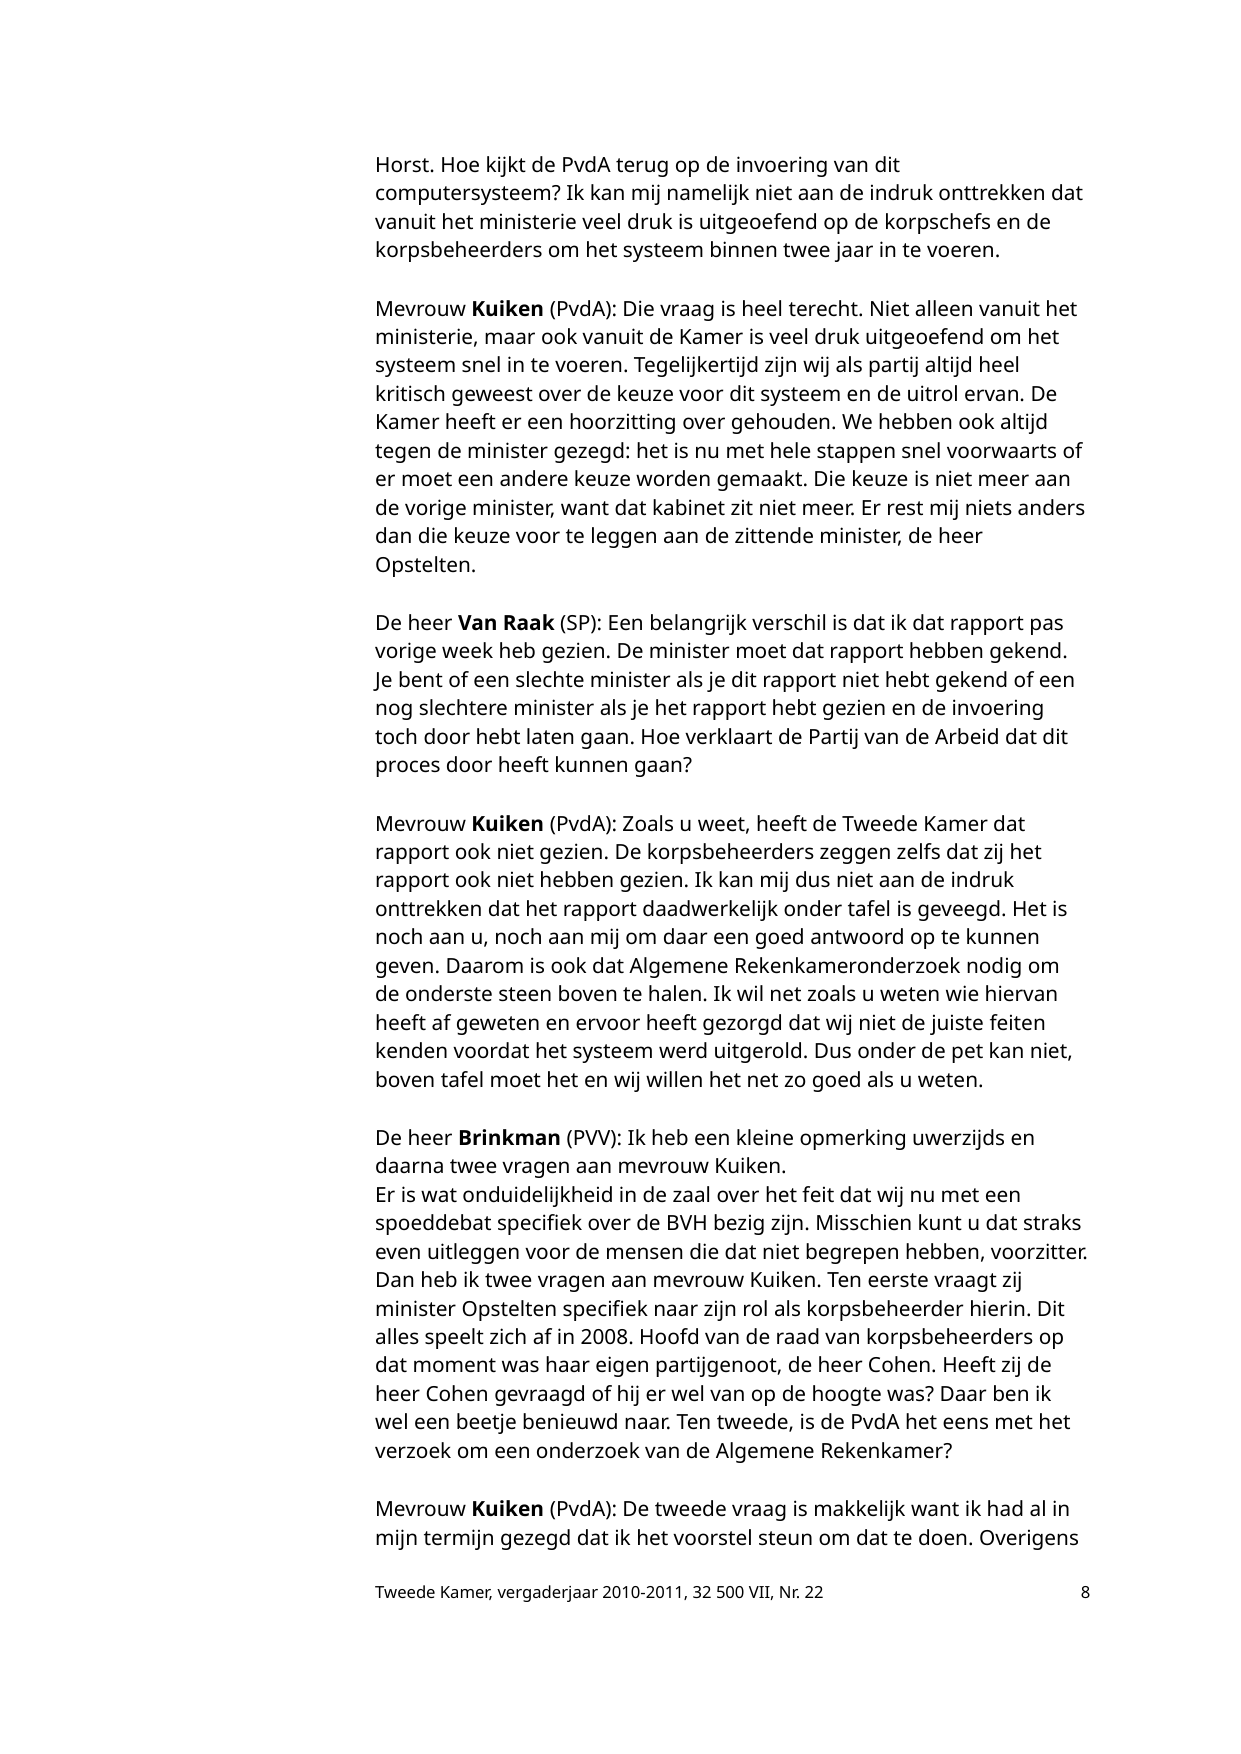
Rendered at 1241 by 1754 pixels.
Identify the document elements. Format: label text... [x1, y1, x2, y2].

text Horst. Hoe kijkt de PvdA terug op de invoering van dit computersysteem? Ik kan mij namelijk niet aan de indruk onttrekken dat vanuit het ministerie veel druk is uitgeoefend op de korpschefs en de korpsbeheerders om het systeem binnen twee jaar in te voeren. [375, 150, 1090, 264]
text Mevrouw Kuiken (PvdA): Die vraag is heel terecht. Niet alleen vanuit het ministerie, maar ook vanuit de Kamer is veel druk uitgeoefend om het systeem snel in te voeren. Tegelijkertijd zijn wij als partij altijd heel kritisch geweest over de keuze voor dit systeem en de uitrol ervan. De Kamer heeft er een hoorzitting over gehouden. We hebben ook altijd tegen de minister gezegd: het is nu met hele stappen snel voorwaarts of er moet een andere keuze worden gemaakt. Die keuze is niet meer aan de vorige minister, want dat kabinet zit niet meer. Er rest mij niets anders dan die keuze voor te leggen aan de zittende minister, de heer Opstelten. [375, 294, 1090, 578]
text Mevrouw Kuiken (PvdA): De tweede vraag is makkelijk want ik had al in mijn termijn gezegd dat ik het voorstel steun om dat te doen. Overigens [375, 1494, 1090, 1551]
text De heer Brinkman (PVV): Ik heb een kleine opmerking uwerzijds en daarna twee vragen aan mevrouw Kuiken. [375, 1123, 1090, 1180]
text Mevrouw Kuiken (PvdA): Zoals u weet, heeft de Tweede Kamer dat rapport ook niet gezien. De korpsbeheerders zeggen zelfs dat zij het rapport ook niet hebben gezien. Ik kan mij dus niet aan de indruk onttrekken dat het rapport daadwerkelijk onder tafel is geveegd. Het is noch aan u, noch aan mij om daar een goed antwoord op te kunnen geven. Daarom is ook dat Algemene Rekenkameronderzoek nodig om de onderste steen boven te halen. Ik wil net zoals u weten wie hiervan heeft af geweten en ervoor heeft gezorgd dat wij niet de juiste feiten kenden voordat het systeem werd uitgerold. Dus onder de pet kan niet, boven tafel moet het en wij willen het net zo goed als u weten. [375, 809, 1090, 1093]
text Dan heb ik twee vragen aan mevrouw Kuiken. Ten eerste vraagt zij minister Opstelten specifiek naar zijn rol als korpsbeheerder hierin. Dit alles speelt zich af in 2008. Hoofd van de raad van korpsbeheerders op dat moment was haar eigen partijgenoot, de heer Cohen. Heeft zij de heer Cohen gevraagd of hij er wel van op de hoogte was? Daar ben ik wel een beetje benieuwd naar. Ten tweede, is de PvdA het eens met het verzoek om een onderzoek van de Algemene Rekenkamer? [375, 1265, 1090, 1464]
text De heer Van Raak (SP): Een belangrijk verschil is dat ik dat rapport pas vorige week heb gezien. De minister moet dat rapport hebben gekend. Je bent of een slechte minister als je dit rapport niet hebt gekend of een nog slechtere minister als je het rapport hebt gezien en de invoering toch door hebt laten gaan. Hoe verklaart de Partij van de Arbeid dat dit proces door heeft kunnen gaan? [375, 608, 1090, 779]
text Er is wat onduidelijkheid in de zaal over het feit dat wij nu met een spoeddebat specifiek over de BVH bezig zijn. Misschien kunt u dat straks even uitleggen voor de mensen die dat niet begrepen hebben, voorzitter. [375, 1180, 1090, 1265]
